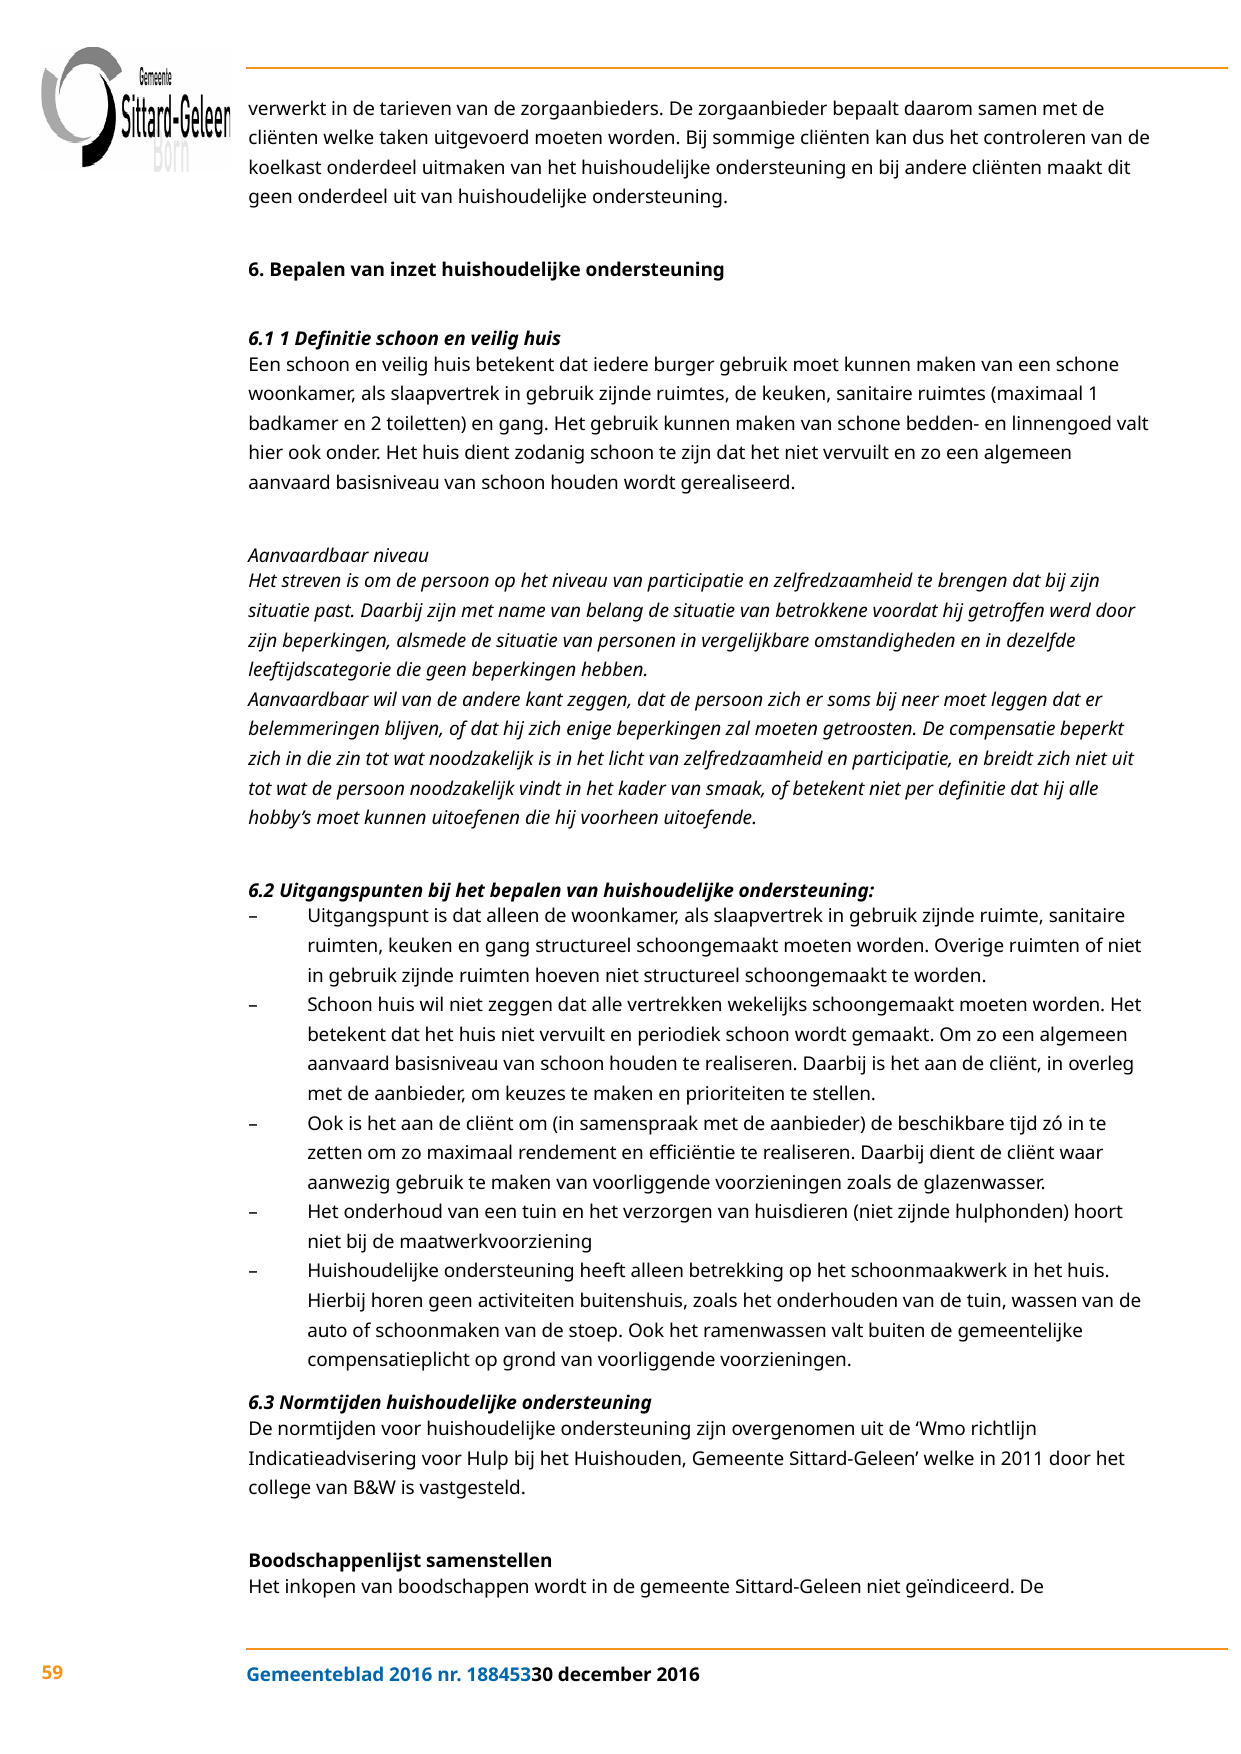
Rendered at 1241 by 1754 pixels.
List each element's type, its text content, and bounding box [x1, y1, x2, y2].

picture [41, 47, 231, 172]
text verwerkt in de tarieven van de zorgaanbieders. De zorgaanbieder bepaalt daarom samen met de cliënten welke taken uitgevoerd moeten worden. Bij sommige cliënten kan dus het controleren van de koelkast onderdeel uitmaken van het huishoudelijke ondersteuning en bij andere cliënten maakt dit geen onderdeel uit van huishoudelijke ondersteuning. [248, 95, 1152, 209]
text Boodschappenlijst samenstellen [248, 1547, 1152, 1573]
text 6.3 Normtijden huishoudelijke ondersteuning [248, 1389, 1152, 1415]
list Ook is het aan de cliënt om (in samenspraak met de aanbieder) de beschikbare tijd zó in te zetten om zo maximaal rendement en efficiëntie te realiseren. Daarbij dient de cliënt waar aanwezig gebruik te maken van voorliggende voorzieningen zoals de glazenwasser. [248, 1110, 1152, 1195]
list Schoon huis wil niet zeggen dat alle vertrekken wekelijks schoongemaakt moeten worden. Het betekent dat het huis niet vervuilt en periodiek schoon wordt gemaakt. Om zo een algemeen aanvaard basisniveau van schoon houden te realiseren. Daarbij is het aan de cliënt, in overleg met de aanbieder, om keuzes te maken en prioriteiten te stellen. [248, 991, 1152, 1106]
text Een schoon en veilig huis betekent dat iedere burger gebruik moet kunnen maken van een schone woonkamer, als slaapvertrek in gebruik zijnde ruimtes, de keuken, sanitaire ruimtes (maximaal 1 badkamer en 2 toiletten) en gang. Het gebruik kunnen maken van schone bedden- en linnengoed valt hier ook onder. Het huis dient zodanig schoon te zijn dat het niet vervuilt en zo een algemeen aanvaard basisniveau van schoon houden wordt gerealiseerd. [248, 351, 1152, 495]
text De normtijden voor huishoudelijke ondersteuning zijn overgenomen uit de ‘Wmo richtlijn Indicatieadvisering voor Hulp bij het Huishouden, Gemeente Sittard-Geleen’ welke in 2011 door het college van B&W is vastgesteld. [248, 1415, 1152, 1500]
text 6.2 Uitgangspunten bij het bepalen van huishoudelijke ondersteuning: [248, 877, 1152, 903]
text Aanvaardbaar wil van de andere kant zeggen, dat de persoon zich er soms bij neer moet leggen dat er belemmeringen blijven, of dat hij zich enige beperkingen zal moeten getroosten. De compensatie beperkt zich in die zin tot wat noodzakelijk is in het licht van zelfredzaamheid en participatie, en breidt zich niet uit tot wat de persoon noodzakelijk vindt in het kader van smaak, of betekent niet per definitie dat hij alle hobby’s moet kunnen uitoefenen die hij voorheen uitoefende. [248, 686, 1152, 830]
text 6.1 1 Definitie schoon en veilig huis [248, 325, 1152, 351]
list Huishoudelijke ondersteuning heeft alleen betrekking op het schoonmaakwerk in het huis. Hierbij horen geen activiteiten buitenshuis, zoals het onderhouden van de tuin, wassen van de auto of schoonmaken van de stoep. Ook het ramenwassen valt buiten de gemeentelijke compensatieplicht op grond van voorliggende voorzieningen. [248, 1258, 1152, 1372]
text 6. Bepalen van inzet huishoudelijke ondersteuning [248, 256, 1152, 282]
text Het streven is om de persoon op het niveau van participatie en zelfredzaamheid te brengen dat bij zijn situatie past. Daarbij zijn met name van belang de situatie van betrokkene voordat hij getroffen werd door zijn beperkingen, alsmede de situatie van personen in vergelijkbare omstandigheden en in dezelfde leeftijdscategorie die geen beperkingen hebben. [248, 568, 1152, 682]
text Aanvaardbaar niveau [248, 542, 1152, 568]
list Uitgangspunt is dat alleen de woonkamer, als slaapvertrek in gebruik zijnde ruimte, sanitaire ruimten, keuken en gang structureel schoongemaakt moeten worden. Overige ruimten of niet in gebruik zijnde ruimten hoeven niet structureel schoongemaakt te worden. [248, 903, 1152, 988]
list Het onderhoud van een tuin en het verzorgen van huisdieren (niet zijnde hulphonden) hoort niet bij de maatwerkvoorziening [248, 1198, 1152, 1254]
text Het inkopen van boodschappen wordt in de gemeente Sittard-Geleen niet geïndiceerd. De [248, 1573, 1152, 1599]
